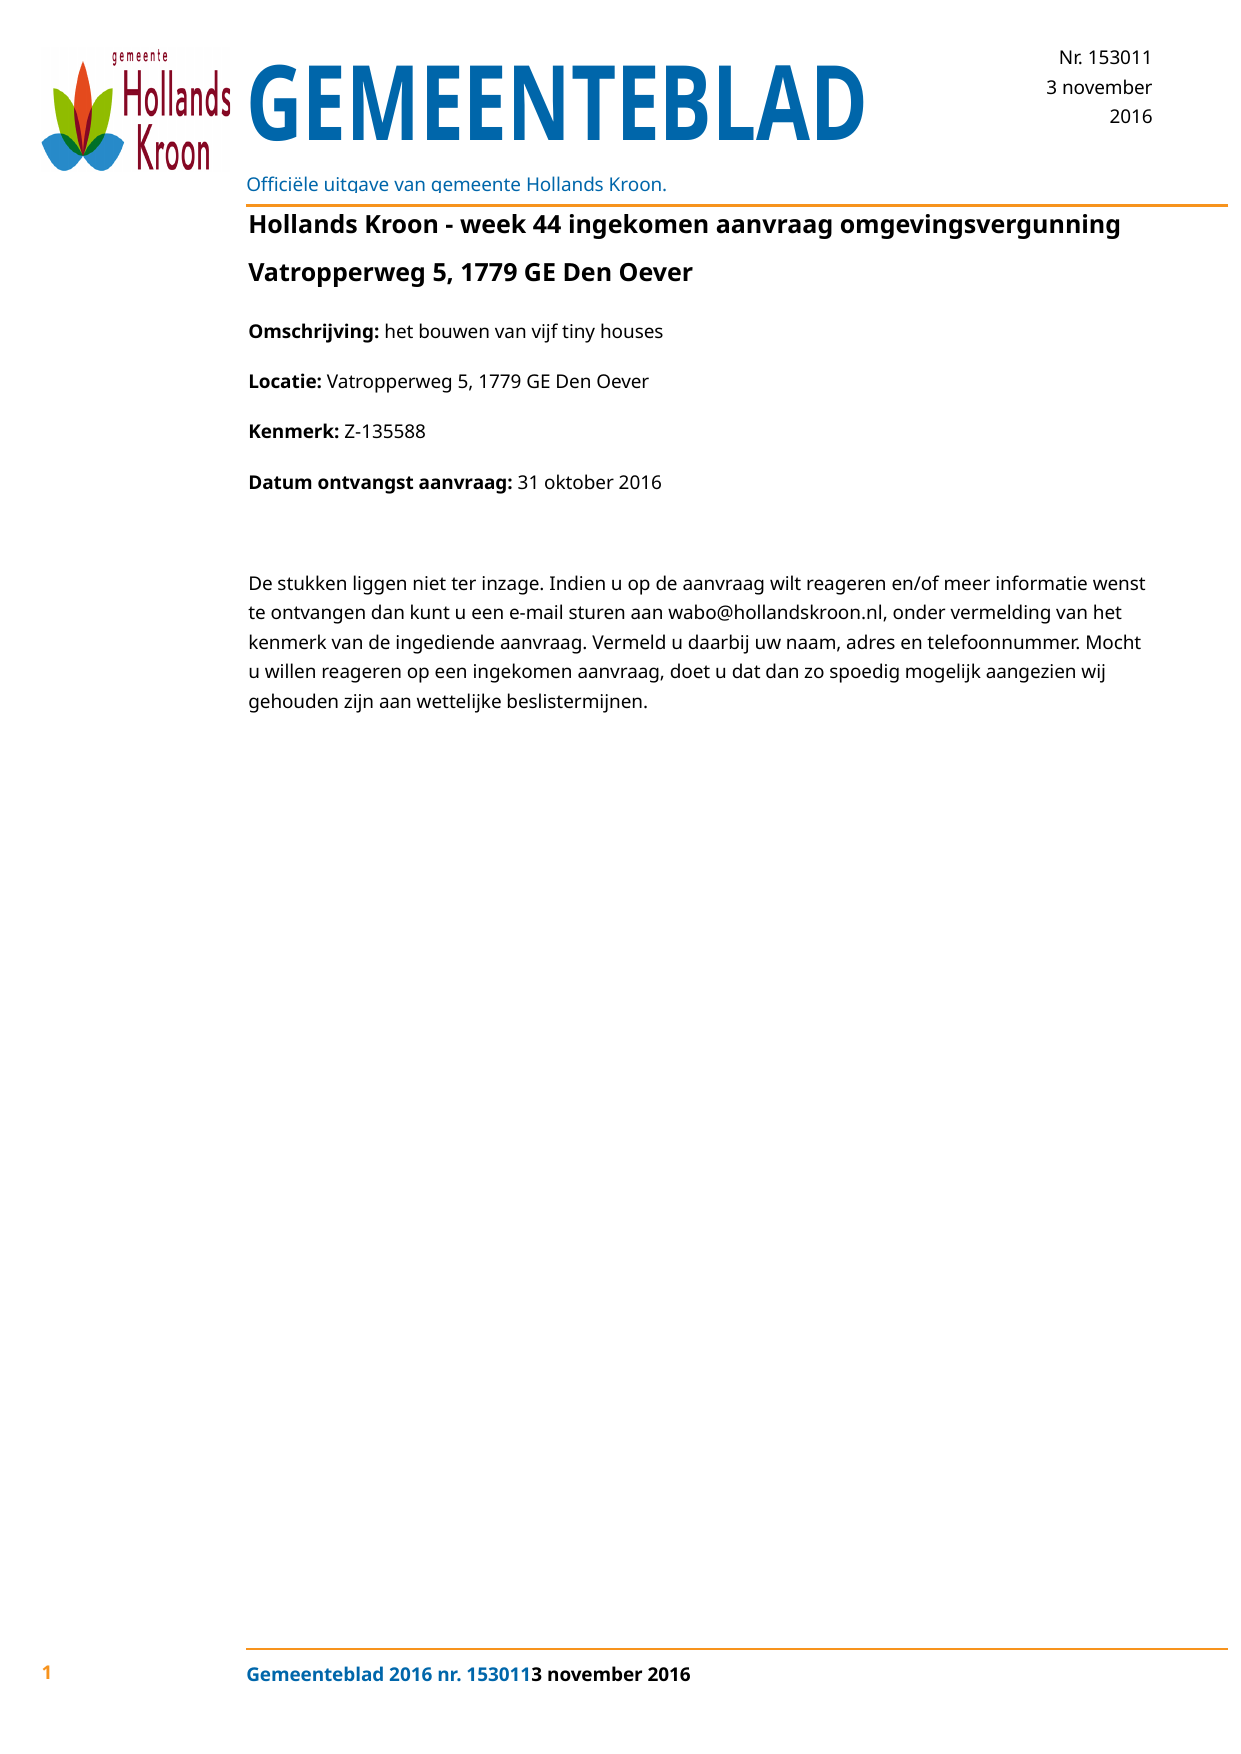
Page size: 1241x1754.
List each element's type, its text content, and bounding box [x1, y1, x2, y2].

text Kenmerk: Z-135588 [248, 419, 1152, 444]
picture [41, 47, 231, 172]
text Locatie: Vatropperweg 5, 1779 GE Den Oever [248, 368, 1152, 394]
text Hollands Kroon - week 44 ingekomen aanvraag omgevingsvergunning Vatropperweg 5, 1779 GE Den Oever [248, 207, 1152, 288]
text Omschrijving: het bouwen van vijf tiny houses [248, 318, 1152, 344]
text De stukken liggen niet ter inzage. Indien u op de aanvraag wilt reageren en/of meer informatie wenst te ontvangen dan kunt u een e-mail sturen aan wabo@hollandskroon.nl, onder vermelding van het kenmerk van de ingediende aanvraag. Vermeld u daarbij uw naam, adres en telefoonnummer. Mocht u willen reageren op een ingekomen aanvraag, doet u dat dan zo spoedig mogelijk aangezien wij gehouden zijn aan wettelijke beslistermijnen. [248, 570, 1152, 714]
text Datum ontvangst aanvraag: 31 oktober 2016 [248, 469, 1152, 495]
